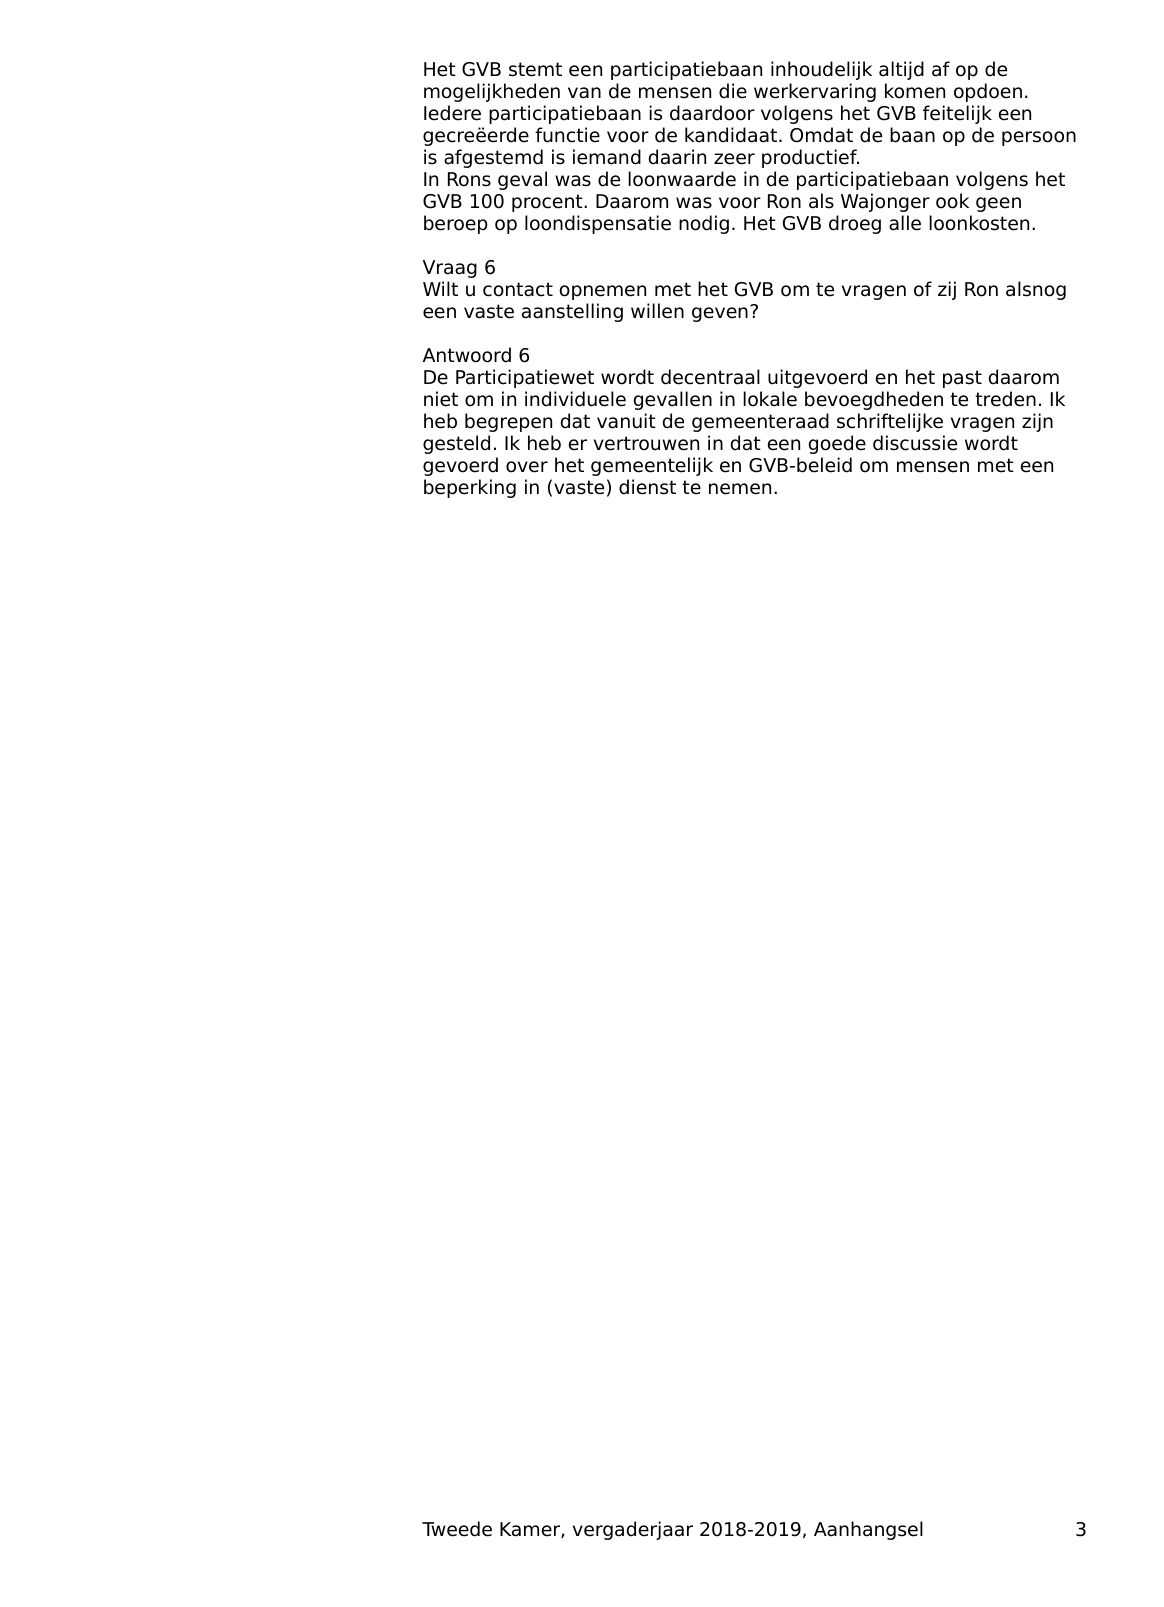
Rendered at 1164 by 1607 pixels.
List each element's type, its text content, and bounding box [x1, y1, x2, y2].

text In Rons geval was de loonwaarde in de participatiebaan volgens het GVB 100 procent. Daarom was voor Ron als Wajonger ook geen beroep op loondispensatie nodig. Het GVB droeg alle loonkosten. [422, 169, 1087, 235]
text Antwoord 6 [422, 345, 1087, 367]
text Wilt u contact opnemen met het GVB om te vragen of zij Ron alsnog een vaste aanstelling willen geven? [422, 279, 1087, 323]
text Het GVB stemt een participatiebaan inhoudelijk altijd af op de mogelijkheden van de mensen die werkervaring komen opdoen. Iedere participatiebaan is daardoor volgens het GVB feitelijk een gecreëerde functie voor de kandidaat. Omdat de baan op de persoon is afgestemd is iemand daarin zeer productief. [422, 59, 1087, 169]
text De Participatiewet wordt decentraal uitgevoerd en het past daarom niet om in individuele gevallen in lokale bevoegdheden te treden. Ik heb begrepen dat vanuit de gemeenteraad schriftelijke vragen zijn gesteld. Ik heb er vertrouwen in dat een goede discussie wordt gevoerd over het gemeentelijk en GVB-beleid om mensen met een beperking in (vaste) dienst te nemen. [422, 367, 1087, 499]
text Vraag 6 [422, 257, 1087, 279]
